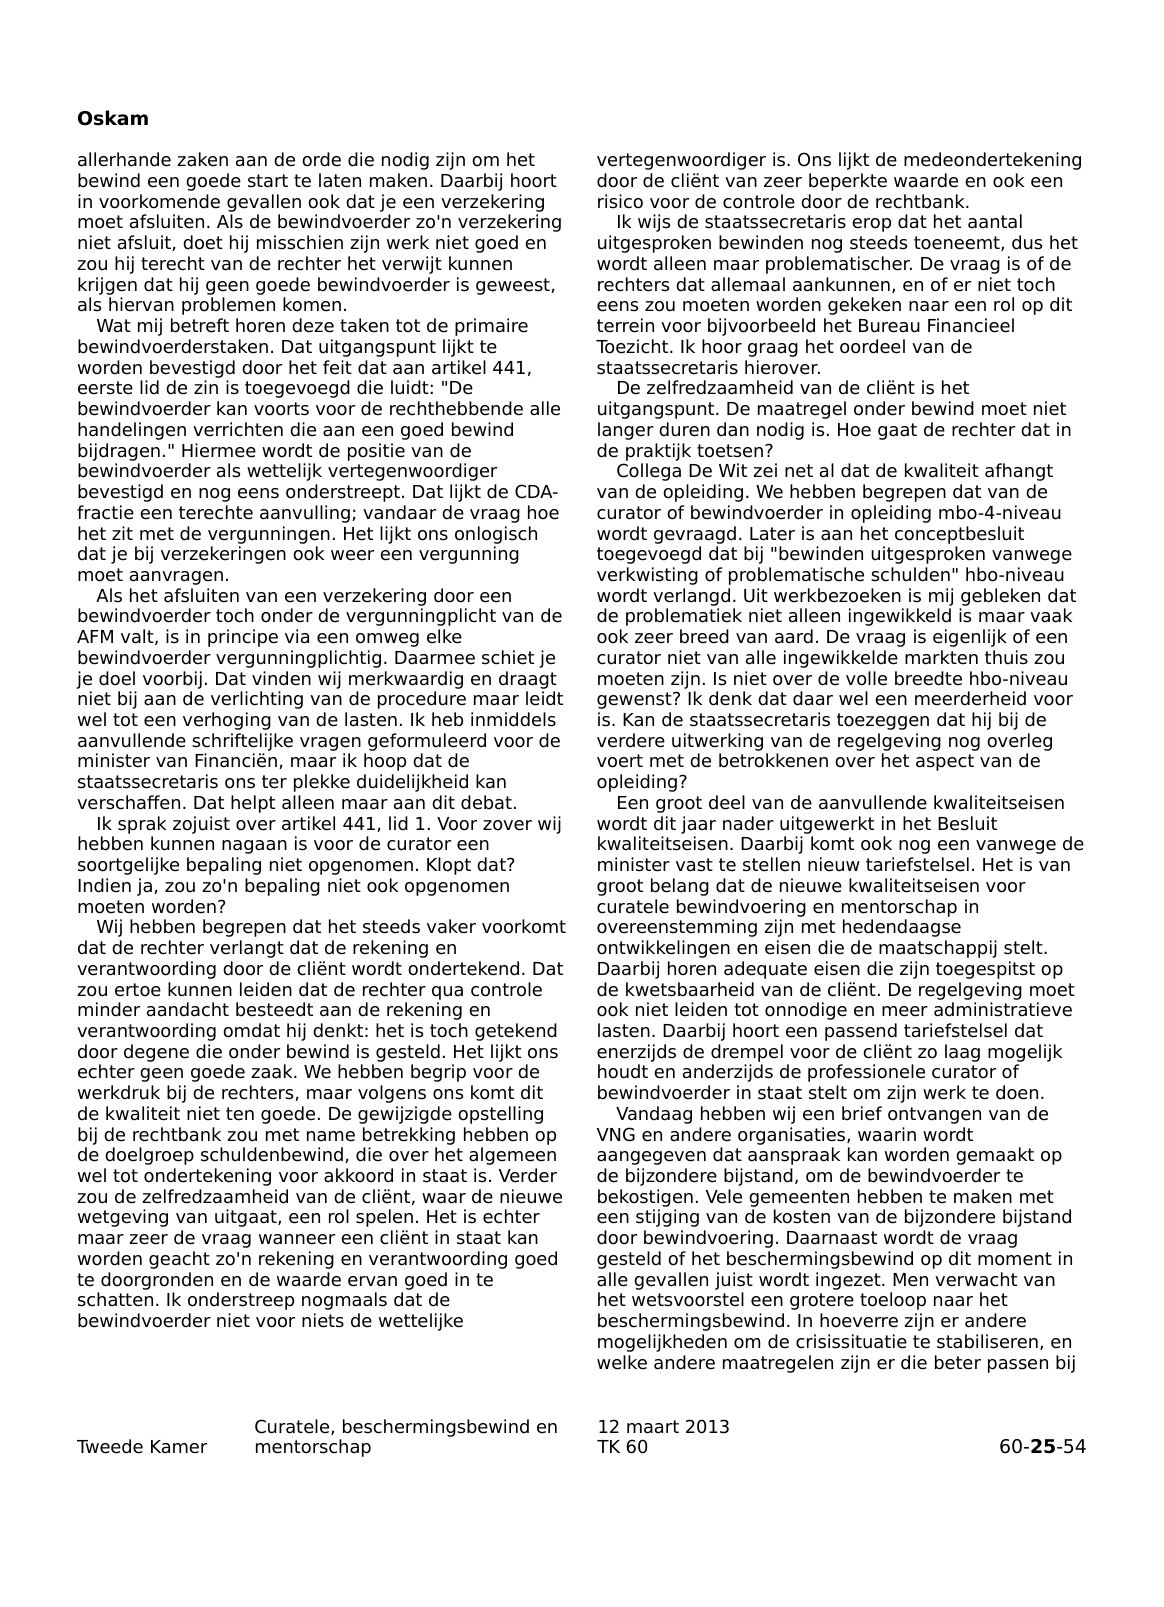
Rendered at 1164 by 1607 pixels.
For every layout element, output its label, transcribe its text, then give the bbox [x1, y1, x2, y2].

text vertegenwoordiger is. Ons lijkt de medeondertekening door de cliënt van zeer beperkte waarde en ook een risico voor de controle door de rechtbank. [596, 150, 1087, 212]
text Als het afsluiten van een verzekering door een bewindvoerder toch onder de vergunningplicht van de AFM valt, is in principe via een omweg elke bewindvoerder vergunningplichtig. Daarmee schiet je je doel voorbij. Dat vinden wij merkwaardig en draagt niet bij aan de verlichting van de procedure maar leidt wel tot een verhoging van de lasten. Ik heb inmiddels aanvullende schriftelijke vragen geformuleerd voor de minister van Financiën, maar ik hoop dat de staatssecretaris ons ter plekke duidelijkheid kan verschaffen. Dat helpt alleen maar aan dit debat. [77, 586, 567, 813]
text Collega De Wit zei net al dat de kwaliteit afhangt van de opleiding. We hebben begrepen dat van de curator of bewindvoerder in opleiding mbo-4-niveau wordt gevraagd. Later is aan het conceptbesluit toegevoegd dat bij "bewinden uitgesproken vanwege verkwisting of problematische schulden" hbo-niveau wordt verlangd. Uit werkbezoeken is mij gebleken dat de problematiek niet alleen ingewikkeld is maar vaak ook zeer breed van aard. De vraag is eigenlijk of een curator niet van alle ingewikkelde markten thuis zou moeten zijn. Is niet over de volle breedte hbo-niveau gewenst? Ik denk dat daar wel een meerderheid voor is. Kan de staatssecretaris toezeggen dat hij bij de verdere uitwerking van de regelgeving nog overleg voert met de betrokkenen over het aspect van de opleiding? [596, 461, 1087, 793]
text Ik wijs de staatssecretaris erop dat het aantal uitgesproken bewinden nog steeds toeneemt, dus het wordt alleen maar problematischer. De vraag is of de rechters dat allemaal aankunnen, en of er niet toch eens zou moeten worden gekeken naar een rol op dit terrein voor bijvoorbeeld het Bureau Financieel Toezicht. Ik hoor graag het oordeel van de staatssecretaris hierover. [596, 212, 1087, 378]
text Wij hebben begrepen dat het steeds vaker voorkomt dat de rechter verlangt dat de rekening en verantwoording door de cliënt wordt ondertekend. Dat zou ertoe kunnen leiden dat de rechter qua controle minder aandacht besteedt aan de rekening en verantwoording omdat hij denkt: het is toch getekend door degene die onder bewind is gesteld. Het lijkt ons echter geen goede zaak. We hebben begrip voor de werkdruk bij de rechters, maar volgens ons komt dit de kwaliteit niet ten goede. De gewijzigde opstelling bij de rechtbank zou met name betrekking hebben op de doelgroep schuldenbewind, die over het algemeen wel tot ondertekening voor akkoord in staat is. Verder zou de zelfredzaamheid van de cliënt, waar de nieuwe wetgeving van uitgaat, een rol spelen. Het is echter maar zeer de vraag wanneer een cliënt in staat kan worden geacht zo'n rekening en verantwoording goed te doorgronden en de waarde ervan goed in te schatten. Ik onderstreep nogmaals dat de bewindvoerder niet voor niets de wettelijke [77, 917, 567, 1332]
text allerhande zaken aan de orde die nodig zijn om het bewind een goede start te laten maken. Daarbij hoort in voorkomende gevallen ook dat je een verzekering moet afsluiten. Als de bewindvoerder zo'n verzekering niet afsluit, doet hij misschien zijn werk niet goed en zou hij terecht van de rechter het verwijt kunnen krijgen dat hij geen goede bewindvoerder is geweest, als hiervan problemen komen. [77, 150, 567, 316]
text Een groot deel van de aanvullende kwaliteitseisen wordt dit jaar nader uitgewerkt in het Besluit kwaliteitseisen. Daarbij komt ook nog een vanwege de minister vast te stellen nieuw tariefstelsel. Het is van groot belang dat de nieuwe kwaliteitseisen voor curatele bewindvoering en mentorschap in overeenstemming zijn met hedendaagse ontwikkelingen en eisen die de maatschappij stelt. Daarbij horen adequate eisen die zijn toegespitst op de kwetsbaarheid van de cliënt. De regelgeving moet ook niet leiden tot onnodige en meer administratieve lasten. Daarbij hoort een passend tariefstelsel dat enerzijds de drempel voor de cliënt zo laag mogelijk houdt en anderzijds de professionele curator of bewindvoerder in staat stelt om zijn werk te doen. [596, 793, 1087, 1104]
text Wat mij betreft horen deze taken tot de primaire bewindvoerderstaken. Dat uitgangspunt lijkt te worden bevestigd door het feit dat aan artikel 441, eerste lid de zin is toegevoegd die luidt: "De bewindvoerder kan voorts voor de rechthebbende alle handelingen verrichten die aan een goed bewind bijdragen." Hiermee wordt de positie van de bewindvoerder als wettelijk vertegenwoordiger bevestigd en nog eens onderstreept. Dat lijkt de CDA-fractie een terechte aanvulling; vandaar de vraag hoe het zit met de vergunningen. Het lijkt ons onlogisch dat je bij verzekeringen ook weer een vergunning moet aanvragen. [77, 316, 567, 586]
text Ik sprak zojuist over artikel 441, lid 1. Voor zover wij hebben kunnen nagaan is voor de curator een soortgelijke bepaling niet opgenomen. Klopt dat? Indien ja, zou zo'n bepaling niet ook opgenomen moeten worden? [77, 813, 567, 917]
text De zelfredzaamheid van de cliënt is het uitgangspunt. De maatregel onder bewind moet niet langer duren dan nodig is. Hoe gaat de rechter dat in de praktijk toetsen? [596, 378, 1087, 461]
text Vandaag hebben wij een brief ontvangen van de VNG en andere organisaties, waarin wordt aangegeven dat aanspraak kan worden gemaakt op de bijzondere bijstand, om de bewindvoerder te bekostigen. Vele gemeenten hebben te maken met een stijging van de kosten van de bijzondere bijstand door bewindvoering. Daarnaast wordt de vraag gesteld of het beschermingsbewind op dit moment in alle gevallen juist wordt ingezet. Men verwacht van het wetsvoorstel een grotere toeloop naar het beschermingsbewind. In hoeverre zijn er andere mogelijkheden om de crisissituatie te stabiliseren, en welke andere maatregelen zijn er die beter passen bij [596, 1104, 1087, 1373]
